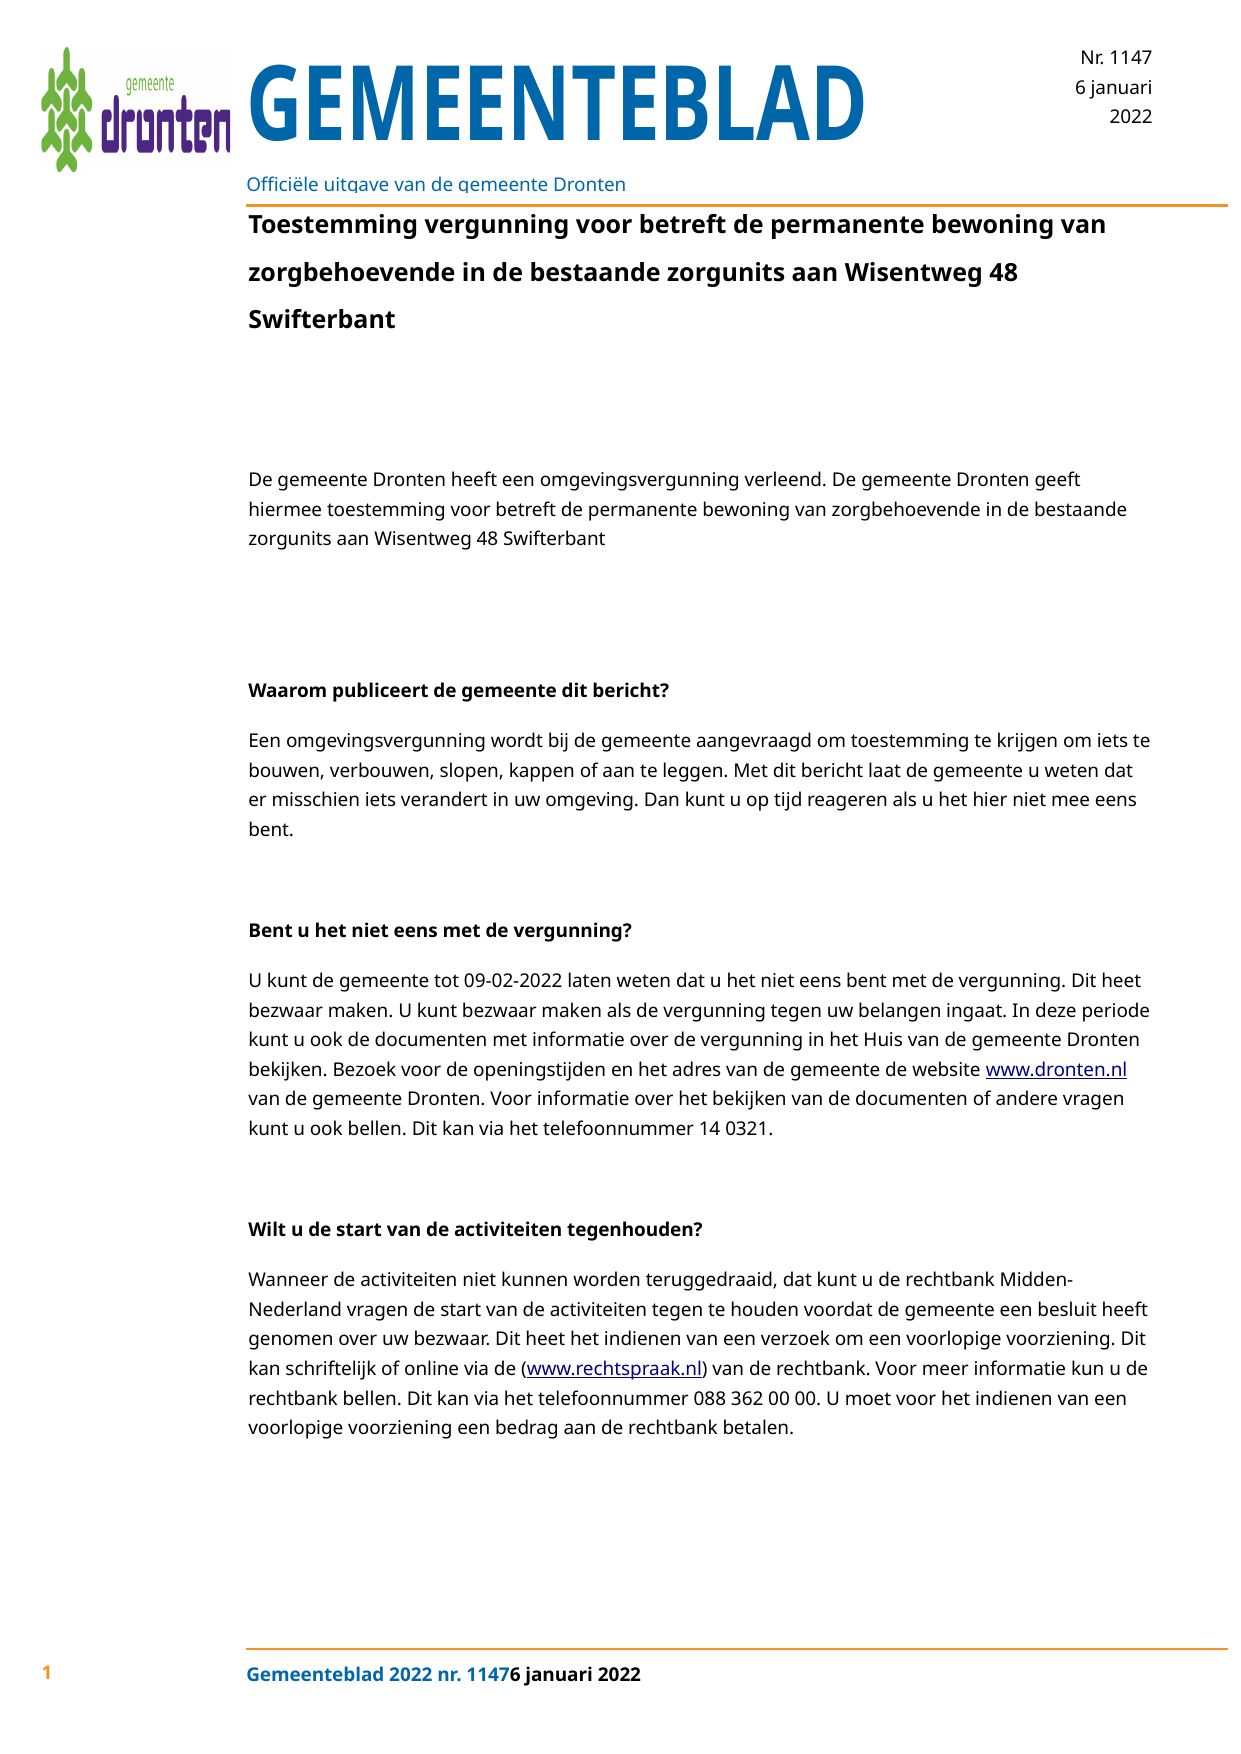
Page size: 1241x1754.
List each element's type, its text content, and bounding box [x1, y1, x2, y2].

picture [41, 47, 231, 172]
text Wanneer de activiteiten niet kunnen worden teruggedraaid, dat kunt u de rechtbank Midden-Nederland vragen de start van de activiteiten tegen te houden voordat de gemeente een besluit heeft genomen over uw bezwaar. Dit heet het indienen van een verzoek om een voorlopige voorziening. Dit kan schriftelijk of online via de (www.rechtspraak.nl) van de rechtbank. Voor meer informatie kun u de rechtbank bellen. Dit kan via het telefoonnummer 088 362 00 00. U moet voor het indienen van een voorlopige voorziening een bedrag aan de rechtbank betalen. [248, 1266, 1152, 1440]
text U kunt de gemeente tot 09-02-2022 laten weten dat u het niet eens bent met de vergunning. Dit heet bezwaar maken. U kunt bezwaar maken als de vergunning tegen uw belangen ingaat. In deze periode kunt u ook de documenten met informatie over de vergunning in het Huis van de gemeente Dronten bekijken. Bezoek voor de openingstijden en het adres van de gemeente de website www.dronten.nl van de gemeente Dronten. Voor informatie over het bekijken van de documenten of andere vragen kunt u ook bellen. Dit kan via het telefoonnummer 14 0321. [248, 967, 1152, 1141]
text Een omgevingsvergunning wordt bij de gemeente aangevraagd om toestemming te krijgen om iets te bouwen, verbouwen, slopen, kappen of aan te leggen. Met dit bericht laat de gemeente u weten dat er misschien iets verandert in uw omgeving. Dan kunt u op tijd reageren als u het hier niet mee eens bent. [248, 727, 1152, 842]
text De gemeente Dronten heeft een omgevingsvergunning verleend. De gemeente Dronten geeft hiermee toestemming voor betreft de permanente bewoning van zorgbehoevende in de bestaande zorgunits aan Wisentweg 48 Swifterbant [248, 466, 1152, 551]
text Waarom publiceert de gemeente dit bericht? [248, 677, 1152, 702]
text Toestemming vergunning voor betreft de permanente bewoning van zorgbehoevende in de bestaande zorgunits aan Wisentweg 48 Swifterbant [248, 207, 1152, 336]
text Bent u het niet eens met de vergunning? [248, 917, 1152, 942]
text Wilt u de start van de activiteiten tegenhouden? [248, 1216, 1152, 1242]
